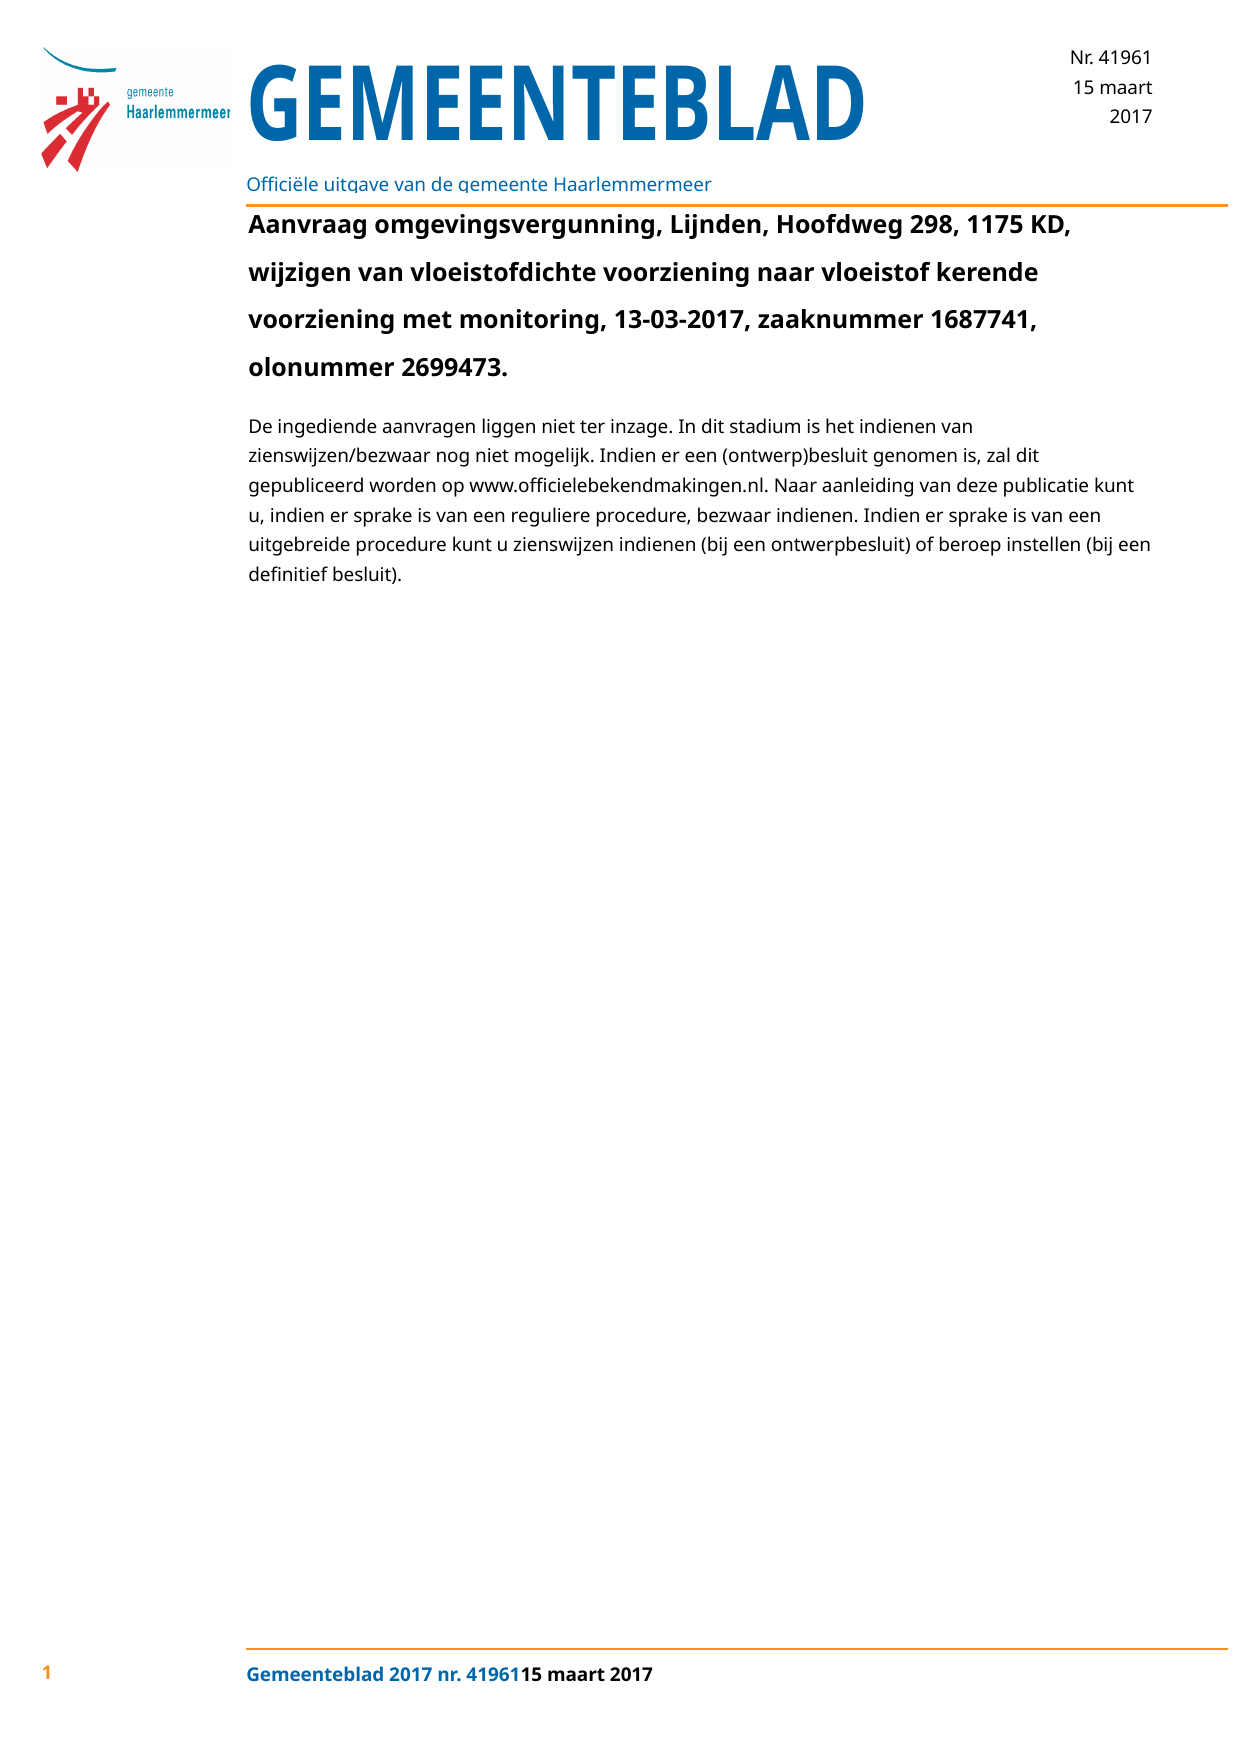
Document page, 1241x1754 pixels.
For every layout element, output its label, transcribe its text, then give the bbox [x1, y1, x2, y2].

text Aanvraag omgevingsvergunning, Lijnden, Hoofdweg 298, 1175 KD, wijzigen van vloeistofdichte voorziening naar vloeistof kerende voorziening met monitoring, 13-03-2017, zaaknummer 1687741, olonummer 2699473. [248, 207, 1152, 384]
text De ingediende aanvragen liggen niet ter inzage. In dit stadium is het indienen van zienswijzen/bezwaar nog niet mogelijk. Indien er een (ontwerp)besluit genomen is, zal dit gepubliceerd worden op www.officielebekendmakingen.nl. Naar aanleiding van deze publicatie kunt u, indien er sprake is van een reguliere procedure, bezwaar indienen. Indien er sprake is van een uitgebreide procedure kunt u zienswijzen indienen (bij een ontwerpbesluit) of beroep instellen (bij een definitief besluit). [248, 413, 1152, 587]
picture [41, 47, 231, 172]
